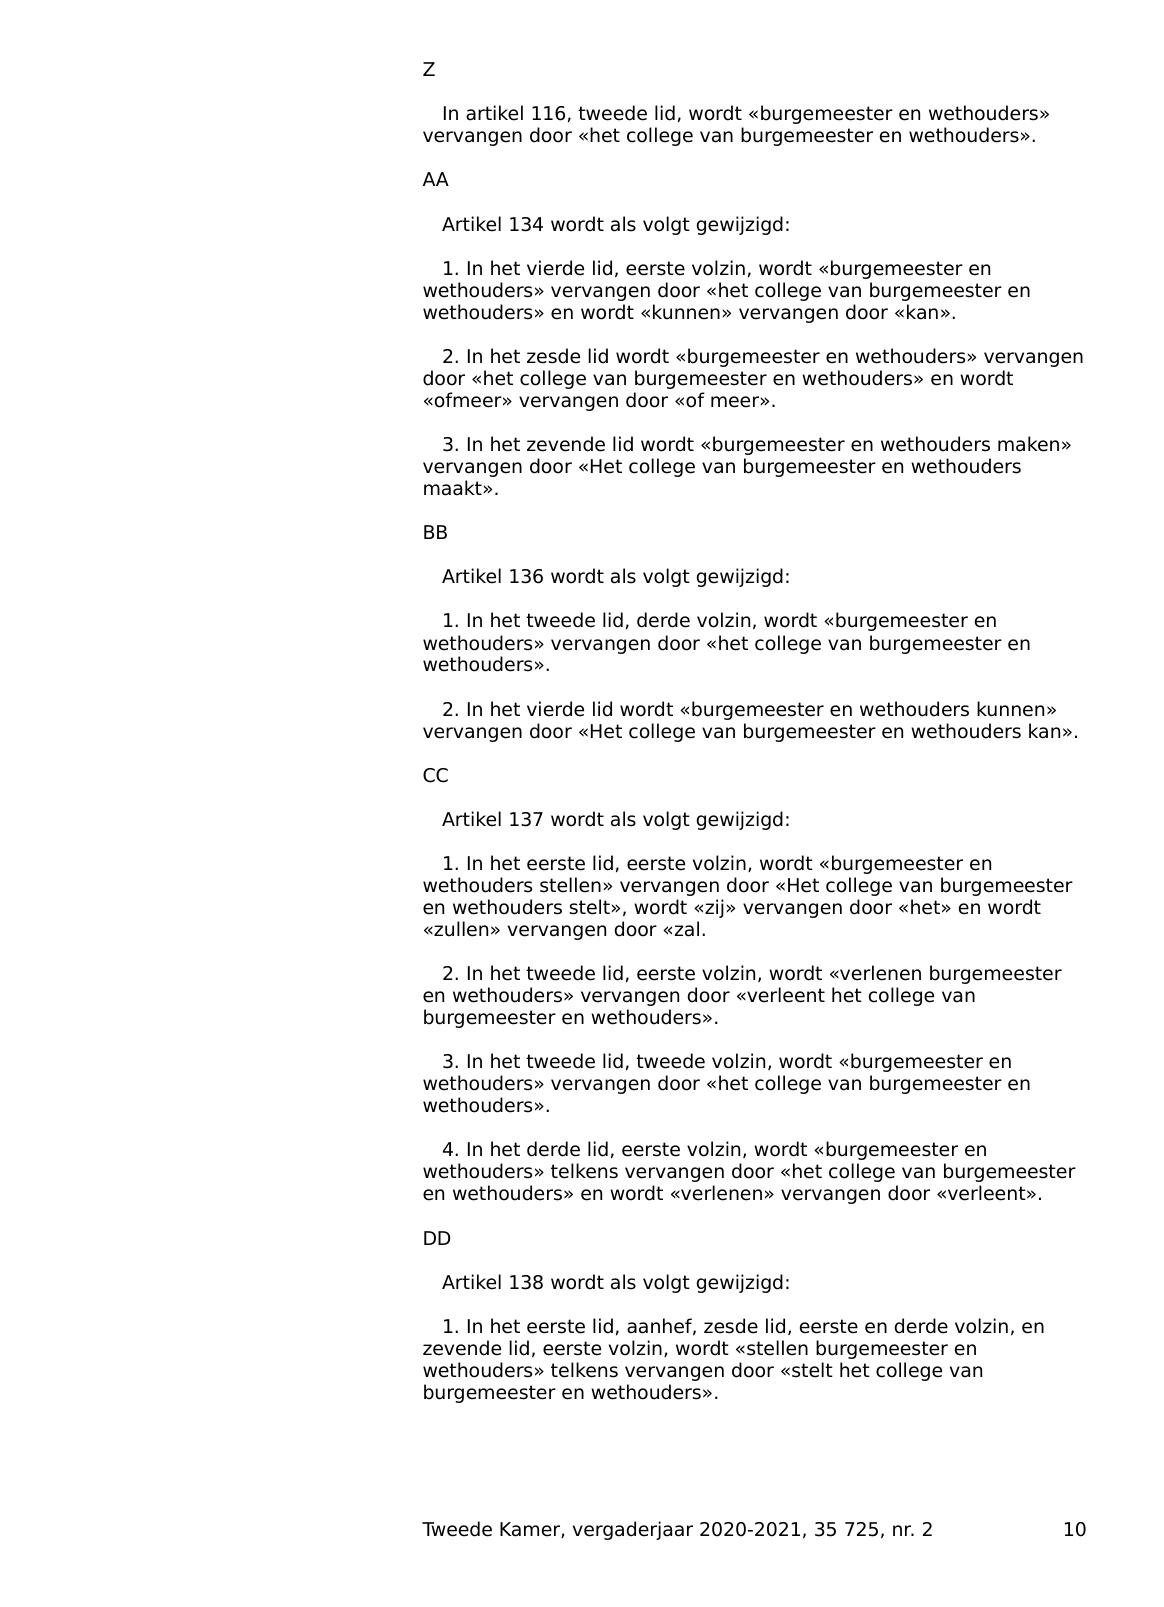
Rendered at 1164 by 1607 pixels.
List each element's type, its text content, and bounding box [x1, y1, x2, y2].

text Artikel 136 wordt als volgt gewijzigd: [422, 566, 1087, 588]
text CC [422, 765, 1087, 787]
text DD [422, 1227, 1087, 1249]
text 1. In het tweede lid, derde volzin, wordt «burgemeester en wethouders» vervangen door «het college van burgemeester en wethouders». [422, 610, 1087, 676]
text In artikel 116, tweede lid, wordt «burgemeester en wethouders» vervangen door «het college van burgemeester en wethouders». [422, 103, 1087, 147]
text 3. In het tweede lid, tweede volzin, wordt «burgemeester en wethouders» vervangen door «het college van burgemeester en wethouders». [422, 1051, 1087, 1117]
text AA [422, 169, 1087, 191]
text Z [422, 59, 1087, 81]
text 3. In het zevende lid wordt «burgemeester en wethouders maken» vervangen door «Het college van burgemeester en wethouders maakt». [422, 434, 1087, 500]
text Artikel 134 wordt als volgt gewijzigd: [422, 213, 1087, 236]
text 2. In het vierde lid wordt «burgemeester en wethouders kunnen» vervangen door «Het college van burgemeester en wethouders kan». [422, 698, 1087, 742]
text 4. In het derde lid, eerste volzin, wordt «burgemeester en wethouders» telkens vervangen door «het college van burgemeester en wethouders» en wordt «verlenen» vervangen door «verleent». [422, 1139, 1087, 1205]
text 2. In het zesde lid wordt «burgemeester en wethouders» vervangen door «het college van burgemeester en wethouders» en wordt «ofmeer» vervangen door «of meer». [422, 346, 1087, 412]
text Artikel 137 wordt als volgt gewijzigd: [422, 809, 1087, 831]
text 1. In het vierde lid, eerste volzin, wordt «burgemeester en wethouders» vervangen door «het college van burgemeester en wethouders» en wordt «kunnen» vervangen door «kan». [422, 258, 1087, 324]
text BB [422, 522, 1087, 544]
text Artikel 138 wordt als volgt gewijzigd: [422, 1272, 1087, 1294]
text 2. In het tweede lid, eerste volzin, wordt «verlenen burgemeester en wethouders» vervangen door «verleent het college van burgemeester en wethouders». [422, 963, 1087, 1029]
text 1. In het eerste lid, aanhef, zesde lid, eerste en derde volzin, en zevende lid, eerste volzin, wordt «stellen burgemeester en wethouders» telkens vervangen door «stelt het college van burgemeester en wethouders». [422, 1316, 1087, 1404]
text 1. In het eerste lid, eerste volzin, wordt «burgemeester en wethouders stellen» vervangen door «Het college van burgemeester en wethouders stelt», wordt «zij» vervangen door «het» en wordt «zullen» vervangen door «zal. [422, 853, 1087, 941]
